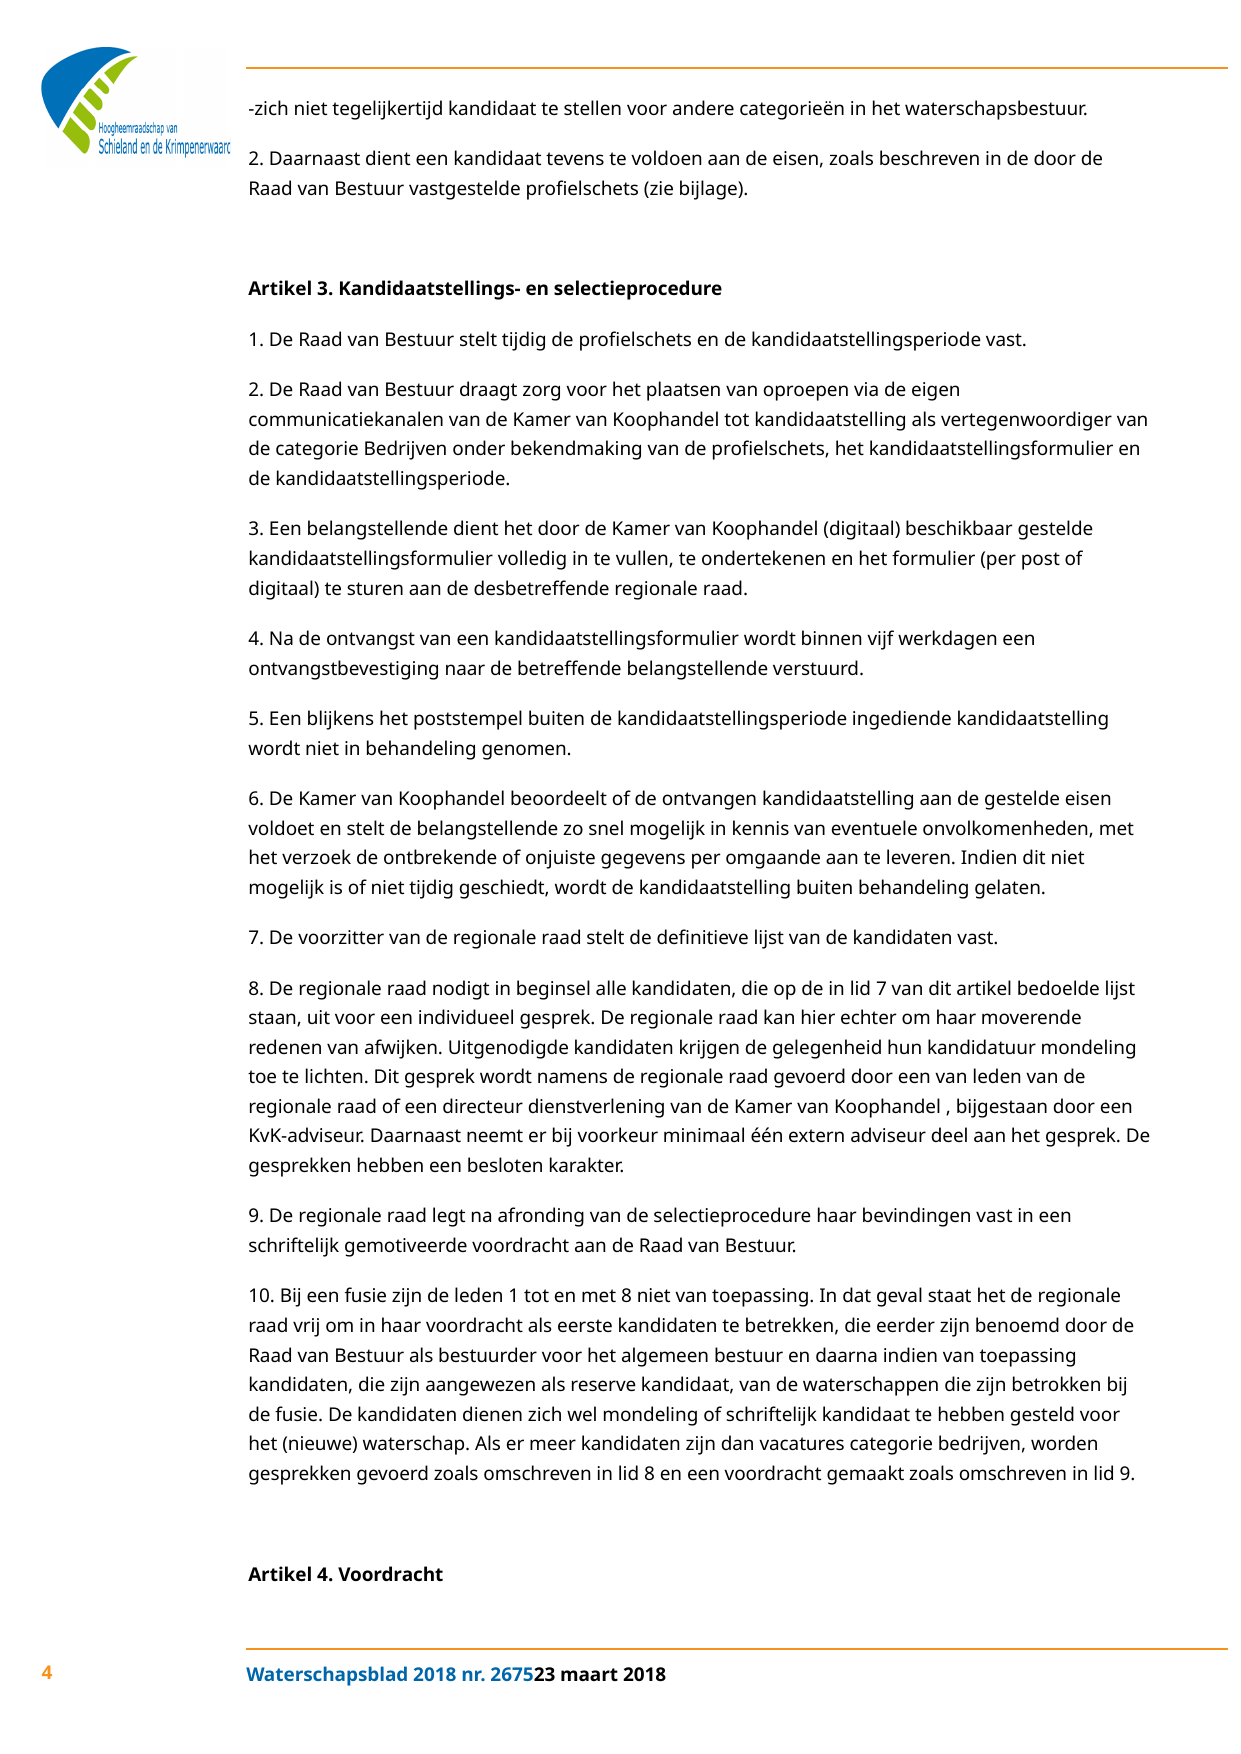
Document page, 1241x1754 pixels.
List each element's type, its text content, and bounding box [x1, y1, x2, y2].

text 3. Een belangstellende dient het door de Kamer van Koophandel (digitaal) beschikbaar gestelde kandidaatstellingsformulier volledig in te vullen, te ondertekenen en het formulier (per post of digitaal) te sturen aan de desbetreffende regionale raad. [248, 516, 1152, 601]
text 5. Een blijkens het poststempel buiten de kandidaatstellingsperiode ingediende kandidaatstelling wordt niet in behandeling genomen. [248, 705, 1152, 761]
text 6. De Kamer van Koophandel beoordeelt of de ontvangen kandidaatstelling aan de gestelde eisen voldoet en stelt de belangstellende zo snel mogelijk in kennis van eventuele onvolkomenheden, met het verzoek de ontbrekende of onjuiste gegevens per omgaande aan te leveren. Indien dit niet mogelijk is of niet tijdig geschiedt, wordt de kandidaatstelling buiten behandeling gelaten. [248, 785, 1152, 900]
text 4. Na de ontvangst van een kandidaatstellingsformulier wordt binnen vijf werkdagen een ontvangstbevestiging naar de betreffende belangstellende verstuurd. [248, 625, 1152, 681]
text 8. De regionale raad nodigt in beginsel alle kandidaten, die op de in lid 7 van dit artikel bedoelde lijst staan, uit voor een individueel gesprek. De regionale raad kan hier echter om haar moverende redenen van afwijken. Uitgenodigde kandidaten krijgen de gelegenheid hun kandidatuur mondeling toe te lichten. Dit gesprek wordt namens de regionale raad gevoerd door een van leden van de regionale raad of een directeur dienstverlening van de Kamer van Koophandel , bijgestaan door een KvK-adviseur. Daarnaast neemt er bij voorkeur minimaal één extern adviseur deel aan het gesprek. De gesprekken hebben een besloten karakter. [248, 975, 1152, 1178]
text -zich niet tegelijkertijd kandidaat te stellen voor andere categorieën in het waterschapsbestuur. [248, 95, 1152, 121]
text Artikel 4. Voordracht [248, 1561, 1152, 1587]
text 2. De Raad van Bestuur draagt zorg voor het plaatsen van oproepen via de eigen communicatiekanalen van de Kamer van Koophandel tot kandidaatstelling als vertegenwoordiger van de categorie Bedrijven onder bekendmaking van de profielschets, het kandidaatstellingsformulier en de kandidaatstellingsperiode. [248, 376, 1152, 491]
text 9. De regionale raad legt na afronding van de selectieprocedure haar bevindingen vast in een schriftelijk gemotiveerde voordracht aan de Raad van Bestuur. [248, 1203, 1152, 1258]
text 1. De Raad van Bestuur stelt tijdig de profielschets en de kandidaatstellingsperiode vast. [248, 326, 1152, 352]
text Artikel 3. Kandidaatstellings- en selectieprocedure [248, 276, 1152, 301]
text 2. Daarnaast dient een kandidaat tevens te voldoen aan de eisen, zoals beschreven in de door de Raad van Bestuur vastgestelde profielschets (zie bijlage). [248, 145, 1152, 201]
picture [41, 47, 231, 172]
text 7. De voorzitter van de regionale raad stelt de definitieve lijst van de kandidaten vast. [248, 924, 1152, 950]
text 10. Bij een fusie zijn de leden 1 tot en met 8 niet van toepassing. In dat geval staat het de regionale raad vrij om in haar voordracht als eerste kandidaten te betrekken, die eerder zijn benoemd door de Raad van Bestuur als bestuurder voor het algemeen bestuur en daarna indien van toepassing kandidaten, die zijn aangewezen als reserve kandidaat, van de waterschappen die zijn betrokken bij de fusie. De kandidaten dienen zich wel mondeling of schriftelijk kandidaat te hebben gesteld voor het (nieuwe) waterschap. Als er meer kandidaten zijn dan vacatures categorie bedrijven, worden gesprekken gevoerd zoals omschreven in lid 8 en een voordracht gemaakt zoals omschreven in lid 9. [248, 1283, 1152, 1486]
